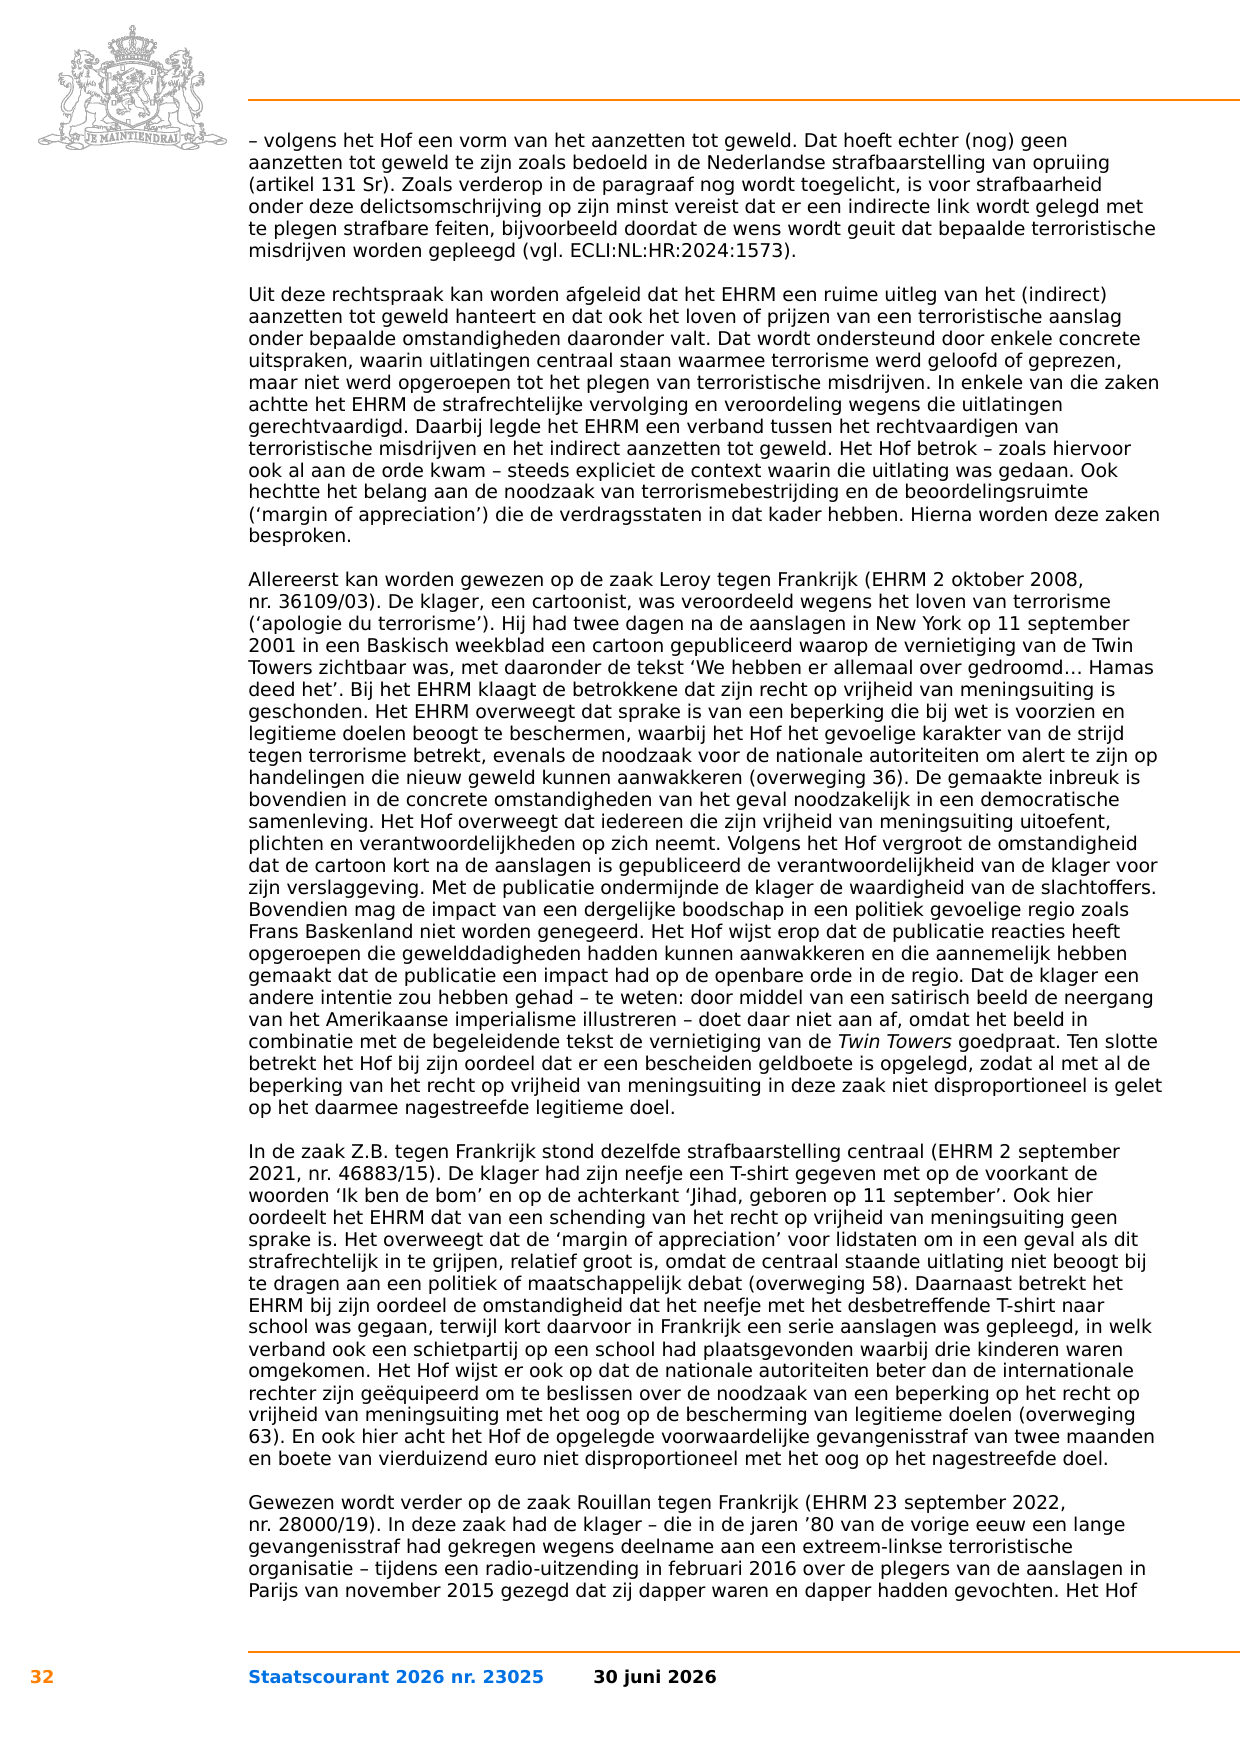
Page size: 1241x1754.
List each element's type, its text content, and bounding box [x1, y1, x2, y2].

text Gewezen wordt verder op de zaak Rouillan tegen Frankrijk (EHRM 23 september 2022, nr. 28000/19). In deze zaak had de klager – die in de jaren ’80 van de vorige eeuw een lange gevangenisstraf had gekregen wegens deelname aan een extreem-linkse terroristische organisatie – tijdens een radio-uitzending in februari 2016 over de plegers van de aanslagen in Parijs van november 2015 gezegd dat zij dapper waren en dapper hadden gevochten. Het Hof [248, 1492, 1163, 1602]
text In de zaak Z.B. tegen Frankrijk stond dezelfde strafbaarstelling centraal (EHRM 2 september 2021, nr. 46883/15). De klager had zijn neefje een T-shirt gegeven met op de voorkant de woorden ‘Ik ben de bom’ en op de achterkant ‘Jihad, geboren op 11 september’. Ook hier oordeelt het EHRM dat van een schending van het recht op vrijheid van meningsuiting geen sprake is. Het overweegt dat de ‘margin of appreciation’ voor lidstaten om in een geval als dit strafrechtelijk in te grijpen, relatief groot is, omdat de centraal staande uitlating niet beoogt bij te dragen aan een politiek of maatschappelijk debat (overweging 58). Daarnaast betrekt het EHRM bij zijn oordeel de omstandigheid dat het neefje met het desbetreffende T-shirt naar school was gegaan, terwijl kort daarvoor in Frankrijk een serie aanslagen was gepleegd, in welk verband ook een schietpartij op een school had plaatsgevonden waarbij drie kinderen waren omgekomen. Het Hof wijst er ook op dat de nationale autoriteiten beter dan de internationale rechter zijn geëquipeerd om te beslissen over de noodzaak van een beperking op het recht op vrijheid van meningsuiting met het oog op de bescherming van legitieme doelen (overweging 63). En ook hier acht het Hof de opgelegde voorwaardelijke gevangenisstraf van twee maanden en boete van vierduizend euro niet disproportioneel met het oog op het nagestreefde doel. [248, 1141, 1163, 1470]
picture [38, 25, 227, 150]
text Uit deze rechtspraak kan worden afgeleid dat het EHRM een ruime uitleg van het (indirect) aanzetten tot geweld hanteert en dat ook het loven of prijzen van een terroristische aanslag onder bepaalde omstandigheden daaronder valt. Dat wordt ondersteund door enkele concrete uitspraken, waarin uitlatingen centraal staan waarmee terrorisme werd geloofd of geprezen, maar niet werd opgeroepen tot het plegen van terroristische misdrijven. In enkele van die zaken achtte het EHRM de strafrechtelijke vervolging en veroordeling wegens die uitlatingen gerechtvaardigd. Daarbij legde het EHRM een verband tussen het rechtvaardigen van terroristische misdrijven en het indirect aanzetten tot geweld. Het Hof betrok – zoals hiervoor ook al aan de orde kwam – steeds expliciet de context waarin die uitlating was gedaan. Ook hechtte het belang aan de noodzaak van terrorismebestrijding en de beoordelingsruimte (‘margin of appreciation’) die de verdragsstaten in dat kader hebben. Hierna worden deze zaken besproken. [248, 284, 1163, 547]
text Allereerst kan worden gewezen op de zaak Leroy tegen Frankrijk (EHRM 2 oktober 2008, nr. 36109/03). De klager, een cartoonist, was veroordeeld wegens het loven van terrorisme (‘apologie du terrorisme’). Hij had twee dagen na de aanslagen in New York op 11 september 2001 in een Baskisch weekblad een cartoon gepubliceerd waarop de vernietiging van de Twin Towers zichtbaar was, met daaronder de tekst ‘We hebben er allemaal over gedroomd… Hamas deed het’. Bij het EHRM klaagt de betrokkene dat zijn recht op vrijheid van meningsuiting is geschonden. Het EHRM overweegt dat sprake is van een beperking die bij wet is voorzien en legitieme doelen beoogt te beschermen, waarbij het Hof het gevoelige karakter van de strijd tegen terrorisme betrekt, evenals de noodzaak voor de nationale autoriteiten om alert te zijn op handelingen die nieuw geweld kunnen aanwakkeren (overweging 36). De gemaakte inbreuk is bovendien in de concrete omstandigheden van het geval noodzakelijk in een democratische samenleving. Het Hof overweegt dat iedereen die zijn vrijheid van meningsuiting uitoefent, plichten en verantwoordelijkheden op zich neemt. Volgens het Hof vergroot de omstandigheid dat de cartoon kort na de aanslagen is gepubliceerd de verantwoordelijkheid van de klager voor zijn verslaggeving. Met de publicatie ondermijnde de klager de waardigheid van de slachtoffers. Bovendien mag de impact van een dergelijke boodschap in een politiek gevoelige regio zoals Frans Baskenland niet worden genegeerd. Het Hof wijst erop dat de publicatie reacties heeft opgeroepen die gewelddadigheden hadden kunnen aanwakkeren en die aannemelijk hebben gemaakt dat de publicatie een impact had op de openbare orde in de regio. Dat de klager een andere intentie zou hebben gehad – te weten: door middel van een satirisch beeld de neergang van het Amerikaanse imperialisme illustreren – doet daar niet aan af, omdat het beeld in combinatie met de begeleidende tekst de vernietiging van de Twin Towers goedpraat. Ten slotte betrekt het Hof bij zijn oordeel dat er een bescheiden geldboete is opgelegd, zodat al met al de beperking van het recht op vrijheid van meningsuiting in deze zaak niet disproportioneel is gelet op het daarmee nagestreefde legitieme doel. [248, 569, 1163, 1119]
text – volgens het Hof een vorm van het aanzetten tot geweld. Dat hoeft echter (nog) geen aanzetten tot geweld te zijn zoals bedoeld in de Nederlandse strafbaarstelling van opruiing (artikel 131 Sr). Zoals verderop in de paragraaf nog wordt toegelicht, is voor strafbaarheid onder deze delictsomschrijving op zijn minst vereist dat er een indirecte link wordt gelegd met te plegen strafbare feiten, bijvoorbeeld doordat de wens wordt geuit dat bepaalde terroristische misdrijven worden gepleegd (vgl. ECLI:NL:HR:2024:1573). [248, 130, 1163, 262]
